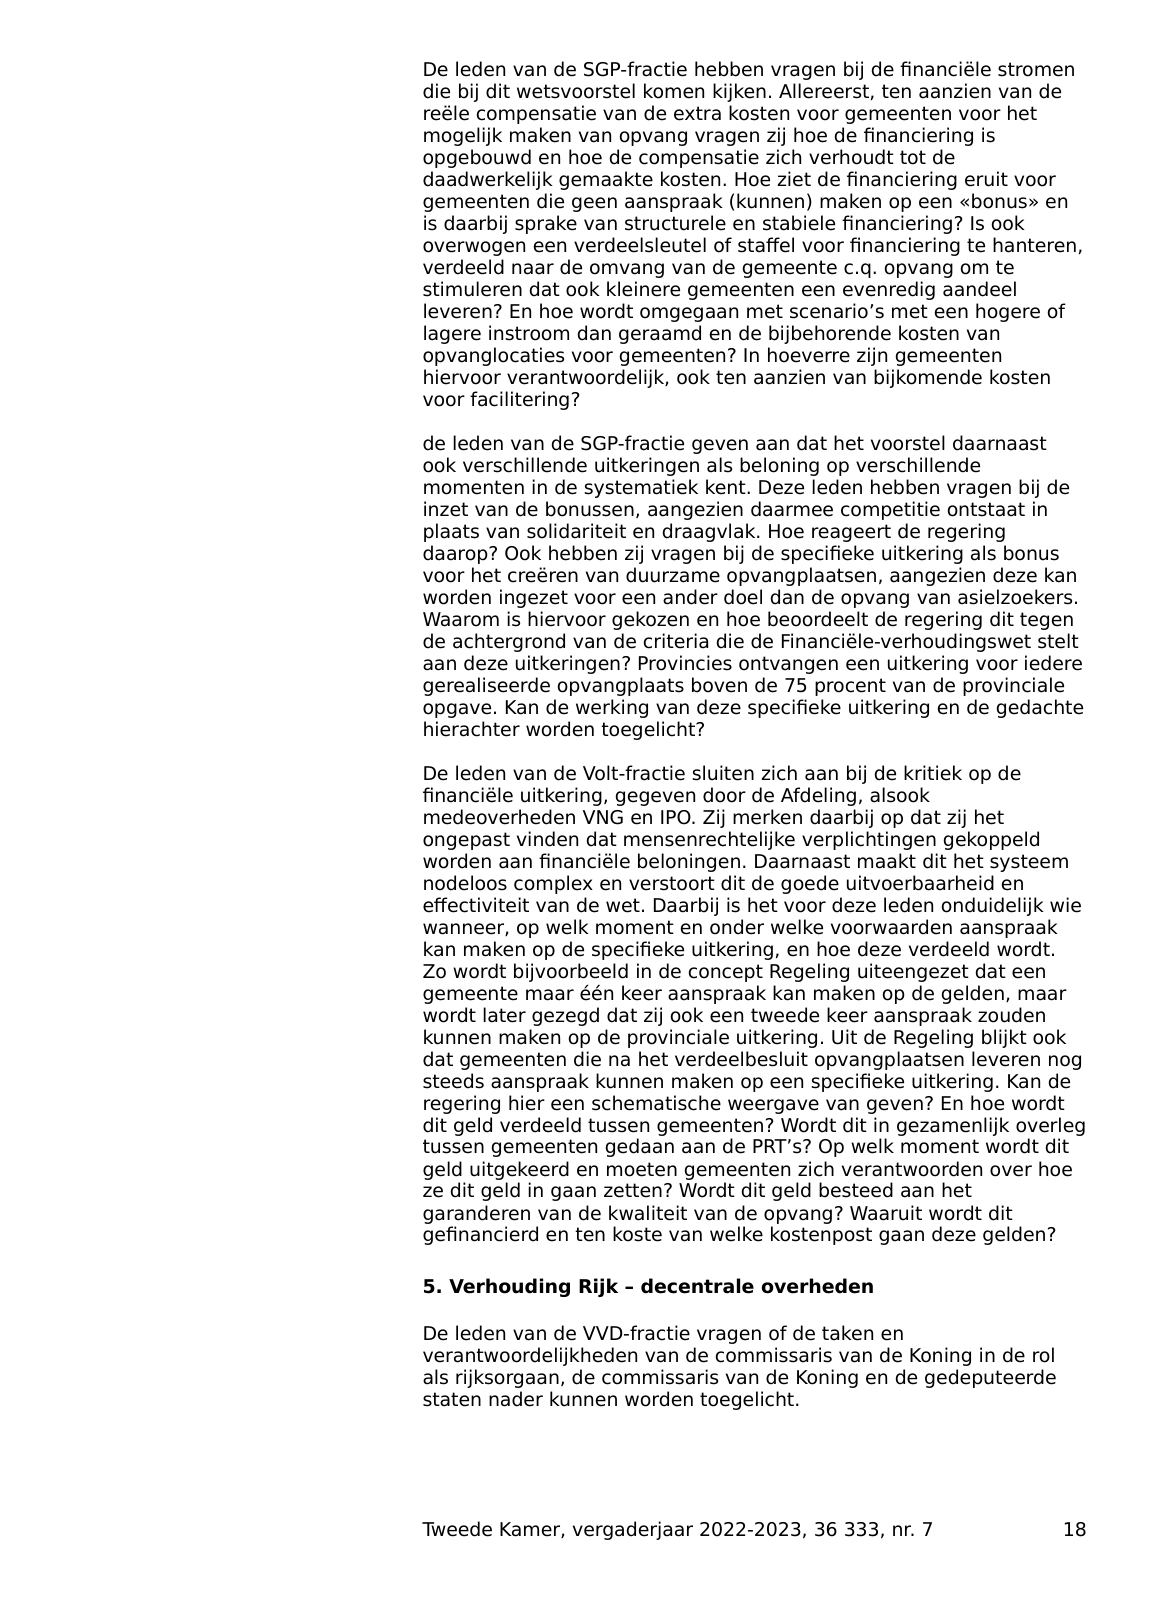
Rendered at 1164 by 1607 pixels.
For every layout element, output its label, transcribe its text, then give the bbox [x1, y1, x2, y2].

text De leden van de SGP-fractie hebben vragen bij de financiële stromen die bij dit wetsvoorstel komen kijken. Allereerst, ten aanzien van de reële compensatie van de extra kosten voor gemeenten voor het mogelijk maken van opvang vragen zij hoe de financiering is opgebouwd en hoe de compensatie zich verhoudt tot de daadwerkelijk gemaakte kosten. Hoe ziet de financiering eruit voor gemeenten die geen aanspraak (kunnen) maken op een «bonus» en is daarbij sprake van structurele en stabiele financiering? Is ook overwogen een verdeelsleutel of staffel voor financiering te hanteren, verdeeld naar de omvang van de gemeente c.q. opvang om te stimuleren dat ook kleinere gemeenten een evenredig aandeel leveren? En hoe wordt omgegaan met scenario’s met een hogere of lagere instroom dan geraamd en de bijbehorende kosten van opvanglocaties voor gemeenten? In hoeverre zijn gemeenten hiervoor verantwoordelijk, ook ten aanzien van bijkomende kosten voor facilitering? [422, 59, 1087, 411]
subtitle 5. Verhouding Rijk – decentrale overheden [422, 1276, 1087, 1298]
text de leden van de SGP-fractie geven aan dat het voorstel daarnaast ook verschillende uitkeringen als beloning op verschillende momenten in de systematiek kent. Deze leden hebben vragen bij de inzet van de bonussen, aangezien daarmee competitie ontstaat in plaats van solidariteit en draagvlak. Hoe reageert de regering daarop? Ook hebben zij vragen bij de specifieke uitkering als bonus voor het creëren van duurzame opvangplaatsen, aangezien deze kan worden ingezet voor een ander doel dan de opvang van asielzoekers. Waarom is hiervoor gekozen en hoe beoordeelt de regering dit tegen de achtergrond van de criteria die de Financiële-verhoudingswet stelt aan deze uitkeringen? Provincies ontvangen een uitkering voor iedere gerealiseerde opvangplaats boven de 75 procent van de provinciale opgave. Kan de werking van deze specifieke uitkering en de gedachte hierachter worden toegelicht? [422, 433, 1087, 741]
text De leden van de Volt-fractie sluiten zich aan bij de kritiek op de financiële uitkering, gegeven door de Afdeling, alsook medeoverheden VNG en IPO. Zij merken daarbij op dat zij het ongepast vinden dat mensenrechtelijke verplichtingen gekoppeld worden aan financiële beloningen. Daarnaast maakt dit het systeem nodeloos complex en verstoort dit de goede uitvoerbaarheid en effectiviteit van de wet. Daarbij is het voor deze leden onduidelijk wie wanneer, op welk moment en onder welke voorwaarden aanspraak kan maken op de specifieke uitkering, en hoe deze verdeeld wordt. Zo wordt bijvoorbeeld in de concept Regeling uiteengezet dat een gemeente maar één keer aanspraak kan maken op de gelden, maar wordt later gezegd dat zij ook een tweede keer aanspraak zouden kunnen maken op de provinciale uitkering. Uit de Regeling blijkt ook dat gemeenten die na het verdeelbesluit opvangplaatsen leveren nog steeds aanspraak kunnen maken op een specifieke uitkering. Kan de regering hier een schematische weergave van geven? En hoe wordt dit geld verdeeld tussen gemeenten? Wordt dit in gezamenlijk overleg tussen gemeenten gedaan aan de PRT’s? Op welk moment wordt dit geld uitgekeerd en moeten gemeenten zich verantwoorden over hoe ze dit geld in gaan zetten? Wordt dit geld besteed aan het garanderen van de kwaliteit van de opvang? Waaruit wordt dit gefinancierd en ten koste van welke kostenpost gaan deze gelden? [422, 763, 1087, 1246]
text De leden van de VVD-fractie vragen of de taken en verantwoordelijkheden van de commissaris van de Koning in de rol als rijksorgaan, de commissaris van de Koning en de gedeputeerde staten nader kunnen worden toegelicht. [422, 1323, 1087, 1411]
